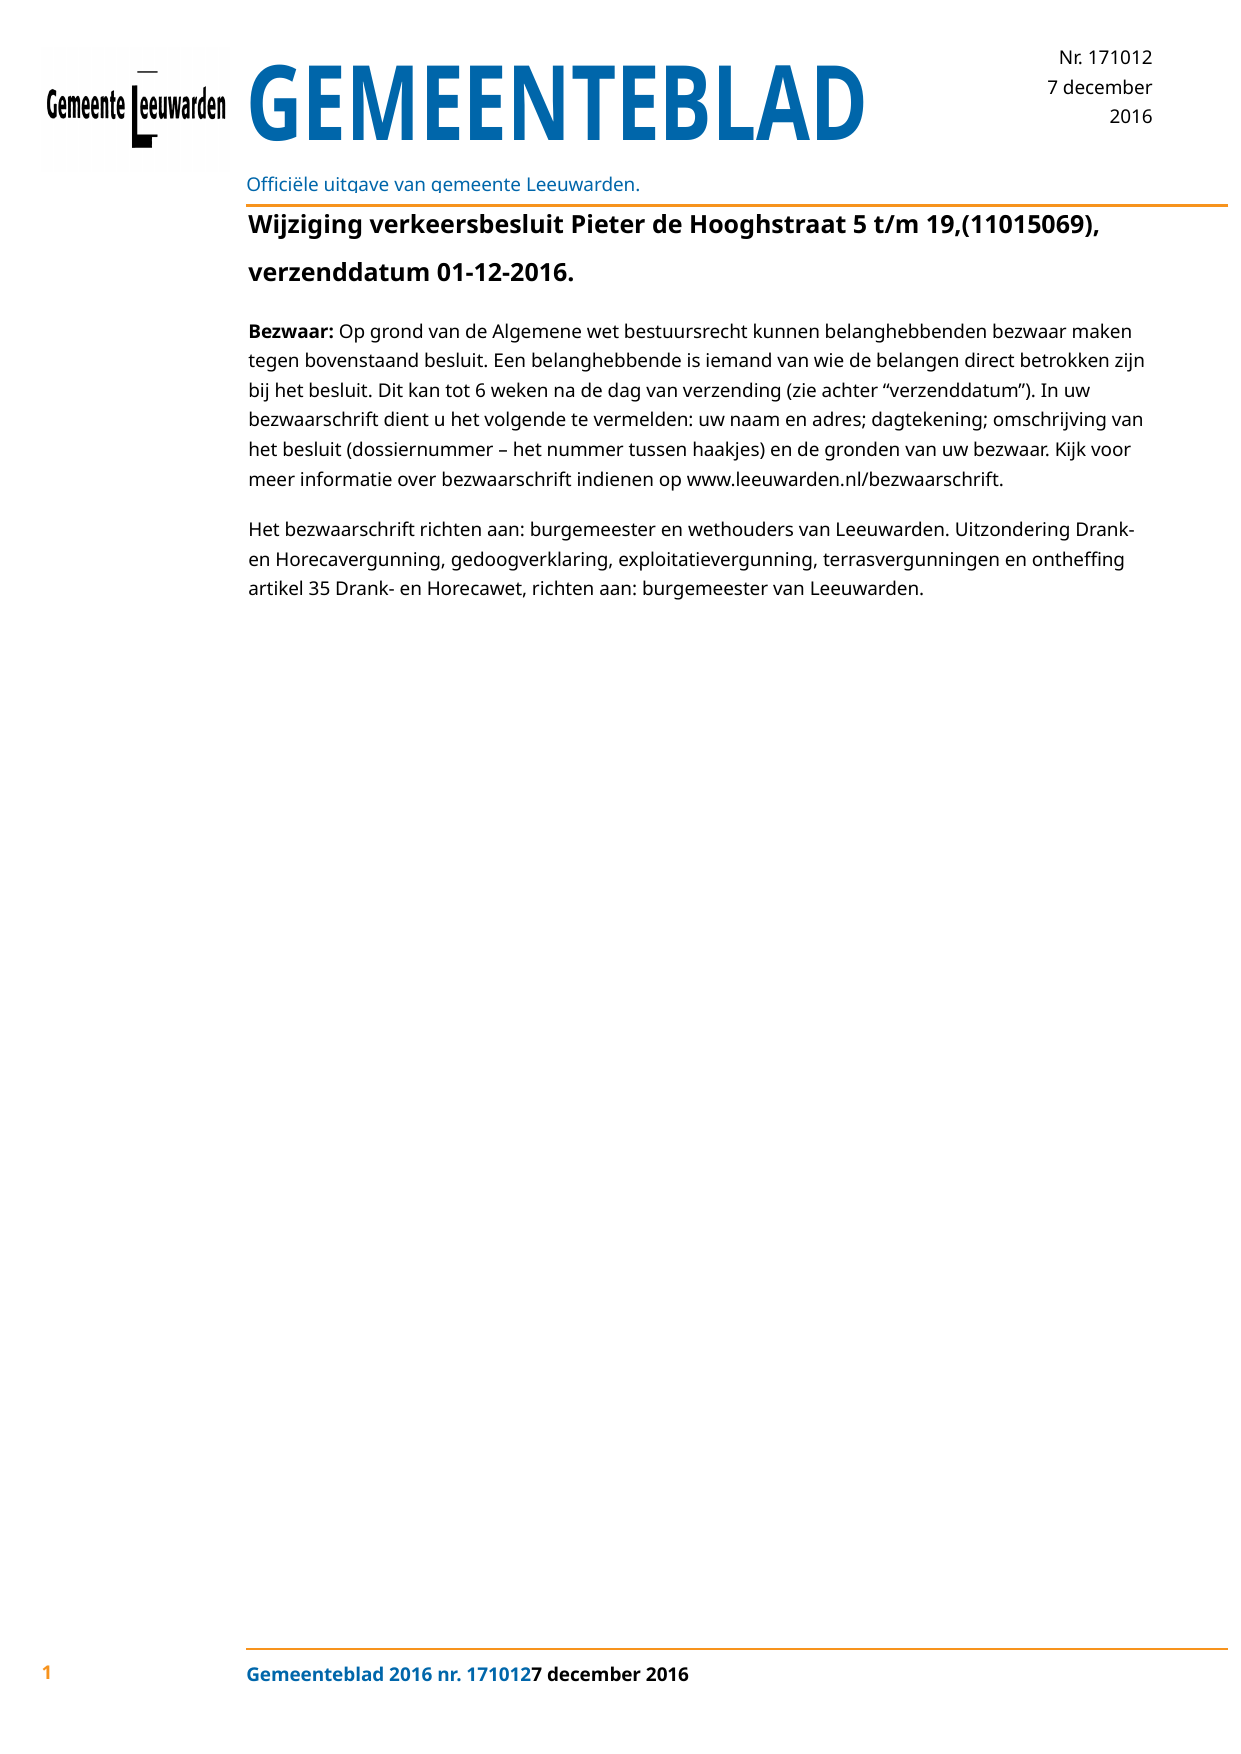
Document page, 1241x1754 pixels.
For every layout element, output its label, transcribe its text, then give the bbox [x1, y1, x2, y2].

text Het bezwaarschrift richten aan: burgemeester en wethouders van Leeuwarden. Uitzondering Drank- en Horecavergunning, gedoogverklaring, exploitatievergunning, terrasvergunningen en ontheffing artikel 35 Drank- en Horecawet, richten aan: burgemeester van Leeuwarden. [248, 516, 1152, 601]
text Wijziging verkeersbesluit Pieter de Hooghstraat 5 t/m 19,(11015069), verzenddatum 01-12-2016. [248, 207, 1152, 288]
picture [41, 47, 231, 172]
text Bezwaar: Op grond van de Algemene wet bestuursrecht kunnen belanghebbenden bezwaar maken tegen bovenstaand besluit. Een belanghebbende is iemand van wie de belangen direct betrokken zijn bij het besluit. Dit kan tot 6 weken na de dag van verzending (zie achter “verzenddatum”). In uw bezwaarschrift dient u het volgende te vermelden: uw naam en adres; dagtekening; omschrijving van het besluit (dossiernummer – het nummer tussen haakjes) en de gronden van uw bezwaar. Kijk voor meer informatie over bezwaarschrift indienen op www.leeuwarden.nl/bezwaarschrift. [248, 318, 1152, 492]
